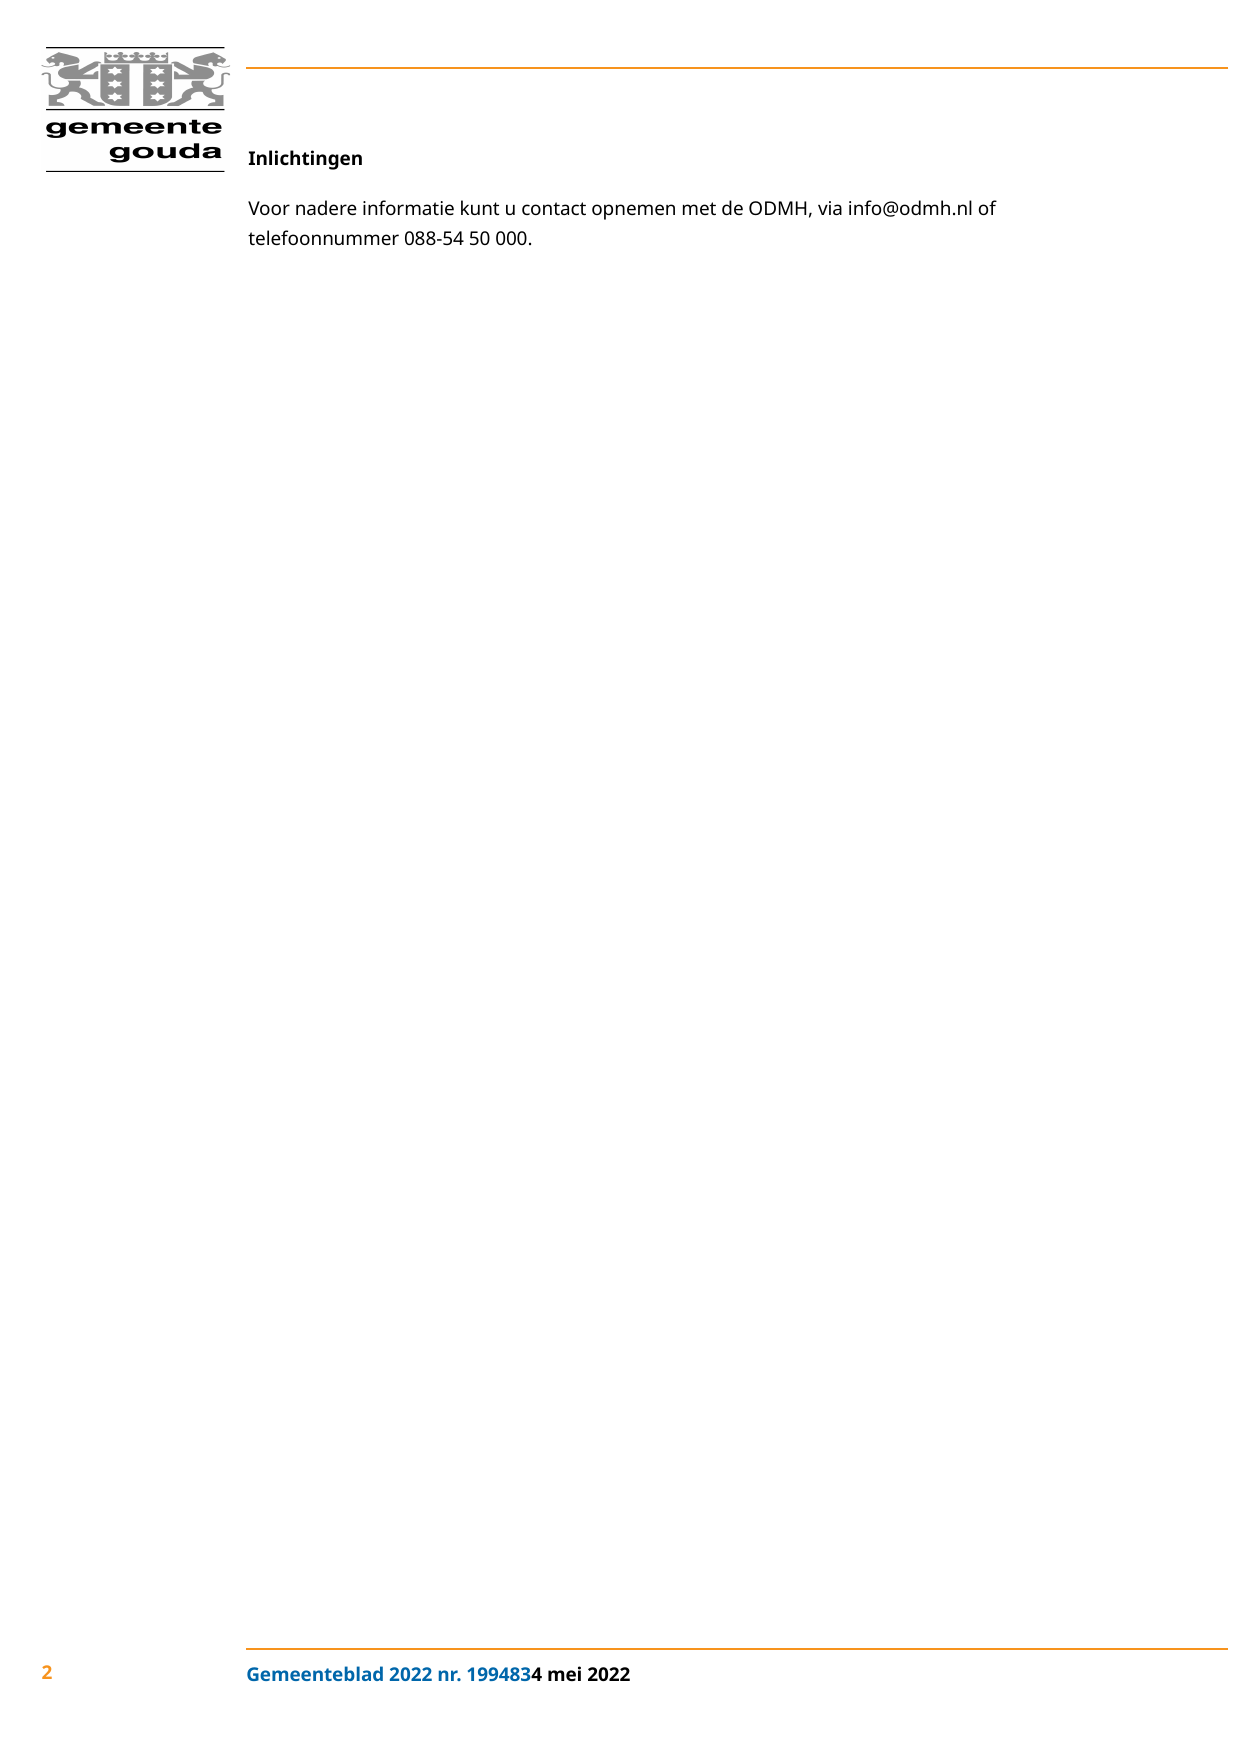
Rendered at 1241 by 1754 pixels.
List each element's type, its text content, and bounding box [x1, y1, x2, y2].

text Voor nadere informatie kunt u contact opnemen met de ODMH, via info@odmh.nl of telefoonnummer 088-54 50 000. [248, 196, 1152, 251]
picture [41, 47, 231, 172]
text Inlichtingen [248, 145, 1152, 171]
